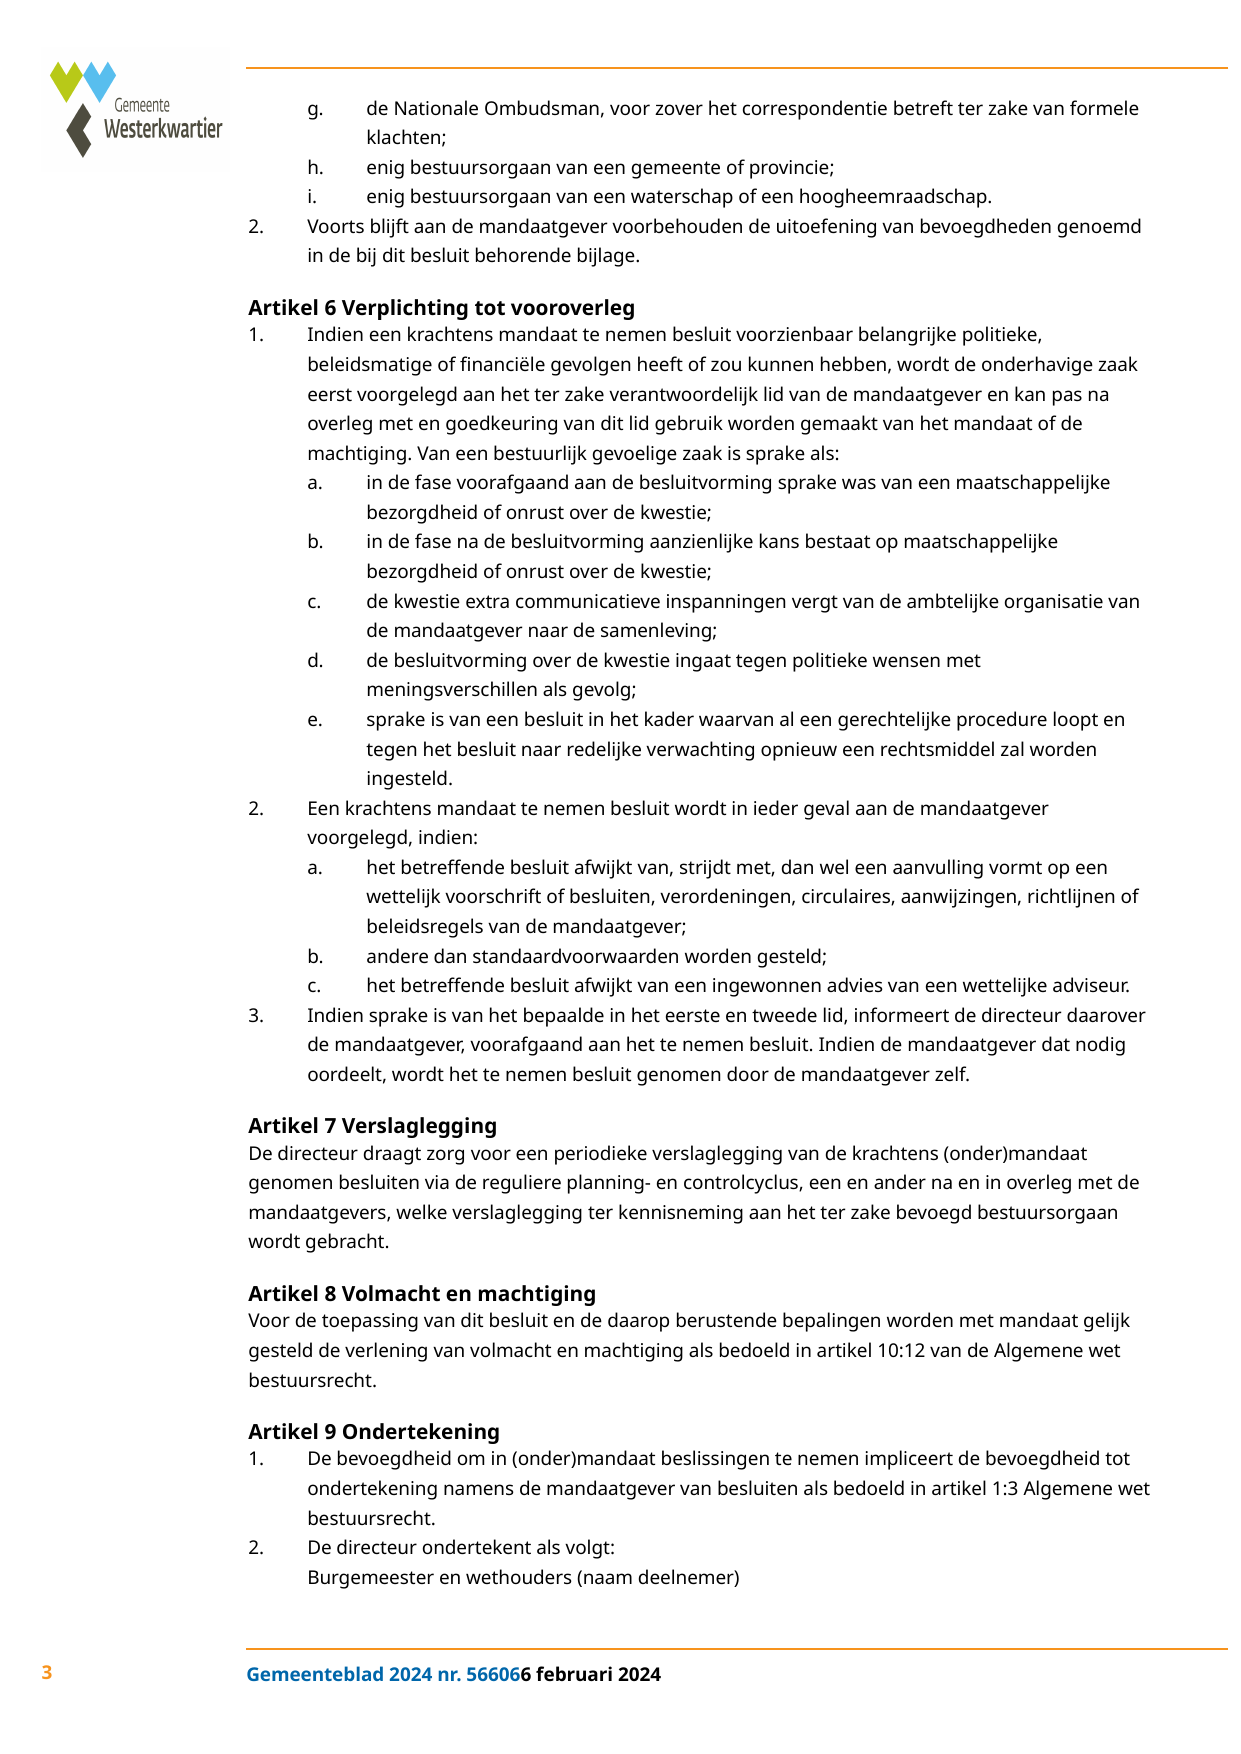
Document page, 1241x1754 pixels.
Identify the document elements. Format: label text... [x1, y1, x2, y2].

list Indien een krachtens mandaat te nemen besluit voorzienbaar belangrijke politieke, beleidsmatige of financiële gevolgen heeft of zou kunnen hebben, wordt de onderhavige zaak eerst voorgelegd aan het ter zake verantwoordelijk lid van de mandaatgever en kan pas na overleg met en goedkeuring van dit lid gebruik worden gemaakt van het mandaat of de machtiging. Van een bestuurlijk gevoelige zaak is sprake als: [248, 322, 1152, 466]
list de besluitvorming over de kwestie ingaat tegen politieke wensen met meningsverschillen als gevolg; [307, 647, 1152, 702]
text Voor de toepassing van dit besluit en de daarop berustende bepalingen worden met mandaat gelijk gesteld de verlening van volmacht en machtiging als bedoeld in artikel 10:12 van de Algemene wet bestuursrecht. [248, 1308, 1152, 1392]
list enig bestuursorgaan van een gemeente of provincie; [307, 154, 1152, 180]
list De bevoegdheid om in (onder)mandaat beslissingen te nemen impliceert de bevoegdheid tot ondertekening namens de mandaatgever van besluiten als bedoeld in artikel 1:3 Algemene wet bestuursrecht. [248, 1446, 1152, 1531]
list Indien sprake is van het bepaalde in het eerste en tweede lid, informeert de directeur daarover de mandaatgever, voorafgaand aan het te nemen besluit. Indien de mandaatgever dat nodig oordeelt, wordt het te nemen besluit genomen door de mandaatgever zelf. [248, 1002, 1152, 1087]
list het betreffende besluit afwijkt van, strijdt met, dan wel een aanvulling vormt op een wettelijk voorschrift of besluiten, verordeningen, circulaires, aanwijzingen, richtlijnen of beleidsregels van de mandaatgever; [307, 854, 1152, 939]
list andere dan standaardvoorwaarden worden gesteld; [307, 943, 1152, 968]
list De directeur ondertekent als volgt: [248, 1534, 1152, 1560]
list in de fase na de besluitvorming aanzienlijke kans bestaat op maatschappelijke bezorgdheid of onrust over de kwestie; [307, 529, 1152, 584]
text Artikel 6 Verplichting tot vooroverleg [248, 293, 1152, 322]
list Een krachtens mandaat te nemen besluit wordt in ieder geval aan de mandaatgever voorgelegd, indien: [248, 795, 1152, 850]
text Artikel 8 Volmacht en machtiging [248, 1279, 1152, 1308]
text Artikel 7 Verslaglegging [248, 1112, 1152, 1140]
text De directeur draagt zorg voor een periodieke verslaglegging van de krachtens (onder)mandaat genomen besluiten via de reguliere planning- en controlcyclus, een en ander na en in overleg met de mandaatgevers, welke verslaglegging ter kennisneming aan het ter zake bevoegd bestuursorgaan wordt gebracht. [248, 1140, 1152, 1254]
list de Nationale Ombudsman, voor zover het correspondentie betreft ter zake van formele klachten; [307, 95, 1152, 150]
picture [41, 47, 231, 172]
list Voorts blijft aan de mandaatgever voorbehouden de uitoefening van bevoegdheden genoemd in de bij dit besluit behorende bijlage. [248, 213, 1152, 268]
text Artikel 9 Ondertekening [248, 1417, 1152, 1446]
list de kwestie extra communicatieve inspanningen vergt van de ambtelijke organisatie van de mandaatgever naar de samenleving; [307, 588, 1152, 643]
list in de fase voorafgaand aan de besluitvorming sprake was van een maatschappelijke bezorgdheid of onrust over de kwestie; [307, 469, 1152, 525]
list het betreffende besluit afwijkt van een ingewonnen advies van een wettelijke adviseur. [307, 972, 1152, 998]
list enig bestuursorgaan van een waterschap of een hoogheemraadschap. [307, 183, 1152, 209]
list sprake is van een besluit in het kader waarvan al een gerechtelijke procedure loopt en tegen het besluit naar redelijke verwachting opnieuw een rechtsmiddel zal worden ingesteld. [307, 706, 1152, 791]
list Burgemeester en wethouders (naam deelnemer) [248, 1564, 1152, 1590]
